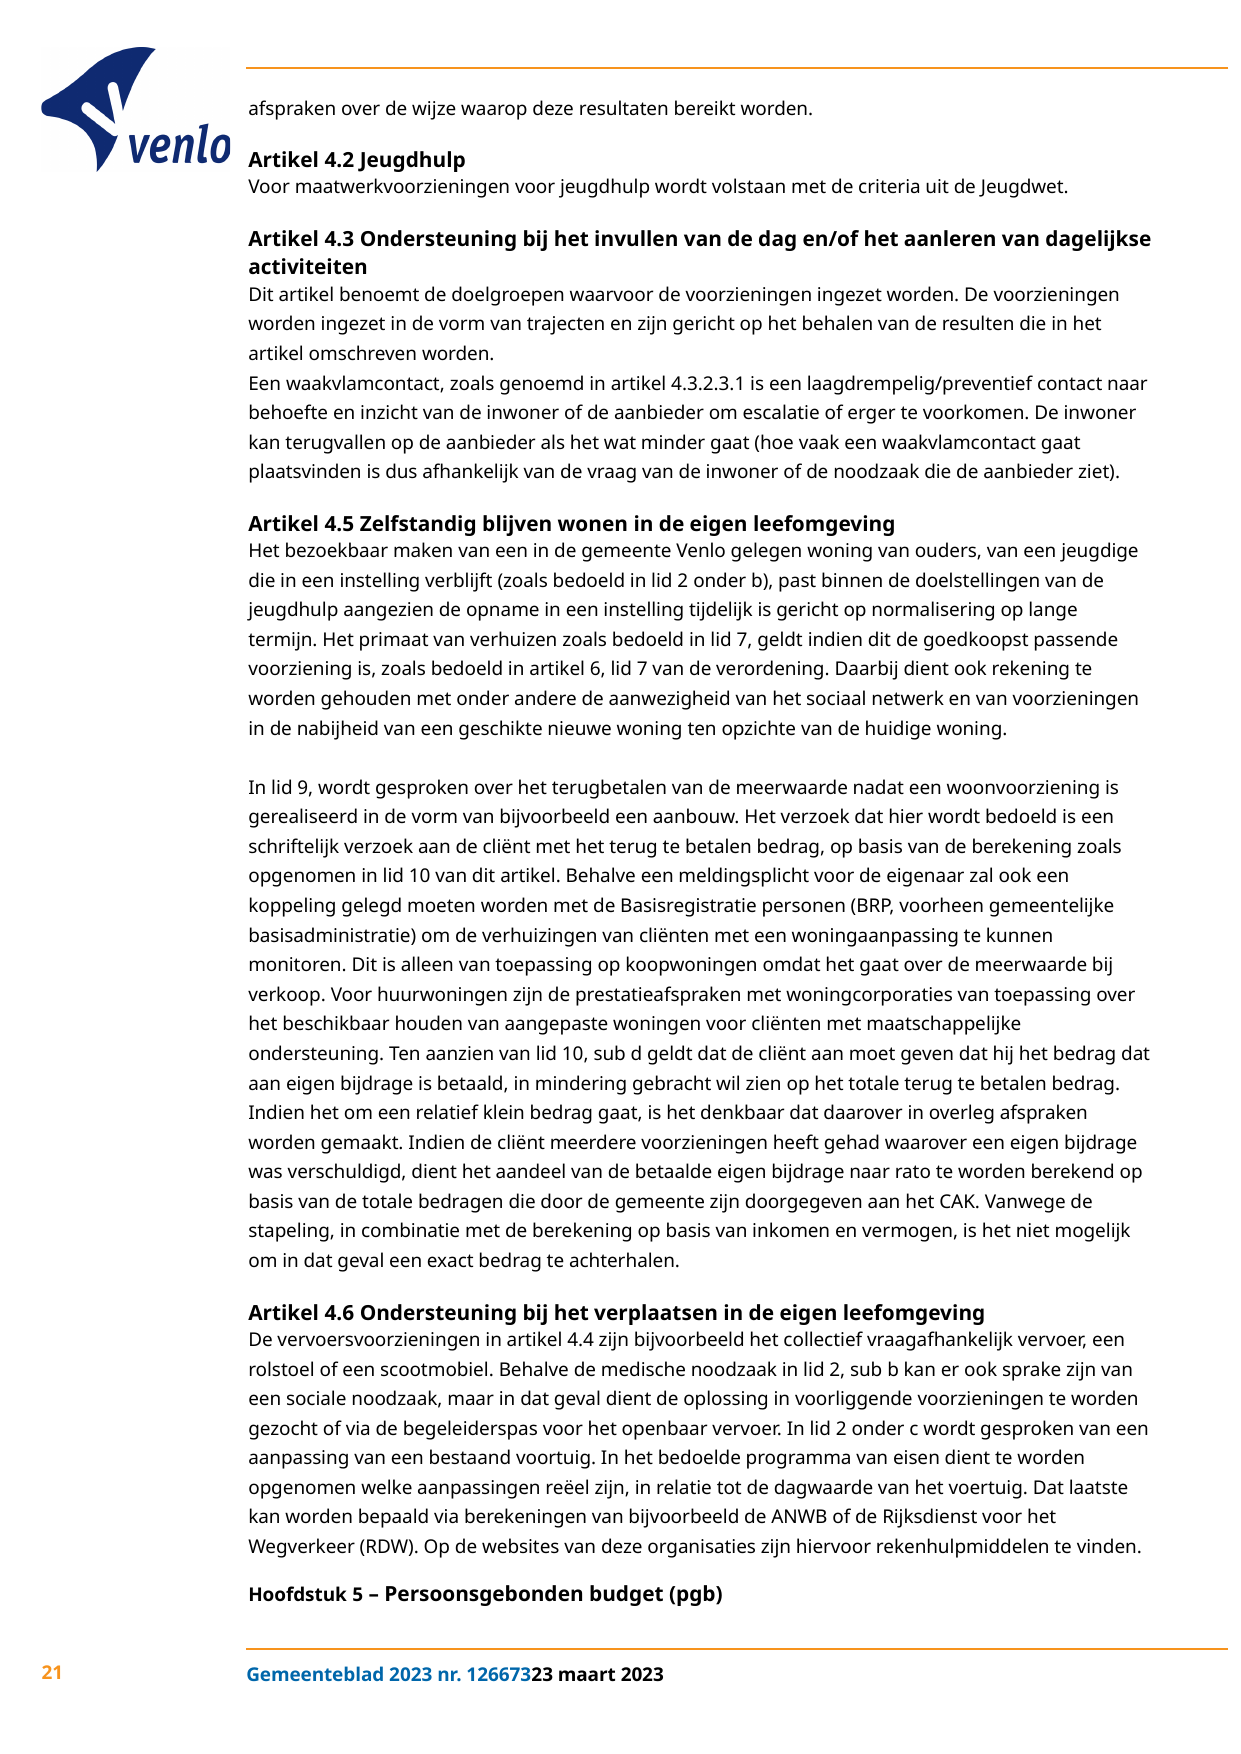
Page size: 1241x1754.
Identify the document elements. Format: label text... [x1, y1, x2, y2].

text Artikel 4.5 Zelfstandig blijven wonen in de eigen leefomgeving [248, 509, 1152, 537]
text afspraken over de wijze waarop deze resultaten bereikt worden. [248, 95, 1152, 121]
text Dit artikel benoemt de doelgroepen waarvoor de voorzieningen ingezet worden. De voorzieningen worden ingezet in de vorm van trajecten en zijn gericht op het behalen van de resulten die in het artikel omschreven worden. [248, 281, 1152, 366]
text De vervoersvoorzieningen in artikel 4.4 zijn bijvoorbeeld het collectief vraagafhankelijk vervoer, een rolstoel of een scootmobiel. Behalve de medische noodzaak in lid 2, sub b kan er ook sprake zijn van een sociale noodzaak, maar in dat geval dient de oplossing in voorliggende voorzieningen te worden gezocht of via de begeleiderspas voor het openbaar vervoer. In lid 2 onder c wordt gesproken van een aanpassing van een bestaand voortuig. In het bedoelde programma van eisen dient te worden opgenomen welke aanpassingen reëel zijn, in relatie tot de dagwaarde van het voertuig. Dat laatste kan worden bepaald via berekeningen van bijvoorbeeld de ANWB of de Rijksdienst voor het Wegverkeer (RDW). Op de websites van deze organisaties zijn hiervoor rekenhulpmiddelen te vinden. [248, 1326, 1152, 1559]
picture [41, 47, 231, 172]
text Artikel 4.6 Ondersteuning bij het verplaatsen in de eigen leefomgeving [248, 1298, 1152, 1326]
text Een waakvlamcontact, zoals genoemd in artikel 4.3.2.3.1 is een laagdrempelig/preventief contact naar behoefte en inzicht van de inwoner of de aanbieder om escalatie of erger te voorkomen. De inwoner kan terugvallen op de aanbieder als het wat minder gaat (hoe vaak een waakvlamcontact gaat plaatsvinden is dus afhankelijk van de vraag van de inwoner of de noodzaak die de aanbieder ziet). [248, 370, 1152, 484]
text Het bezoekbaar maken van een in de gemeente Venlo gelegen woning van ouders, van een jeugdige die in een instelling verblijft (zoals bedoeld in lid 2 onder b), past binnen de doelstellingen van de jeugdhulp aangezien de opname in een instelling tijdelijk is gericht op normalisering op lange termijn. Het primaat van verhuizen zoals bedoeld in lid 7, geldt indien dit de goedkoopst passende voorziening is, zoals bedoeld in artikel 6, lid 7 van de verordening. Daarbij dient ook rekening te worden gehouden met onder andere de aanwezigheid van het sociaal netwerk en van voorzieningen in de nabijheid van een geschikte nieuwe woning ten opzichte van de huidige woning. [248, 537, 1152, 741]
text In lid 9, wordt gesproken over het terugbetalen van de meerwaarde nadat een woonvoorziening is gerealiseerd in de vorm van bijvoorbeeld een aanbouw. Het verzoek dat hier wordt bedoeld is een schriftelijk verzoek aan de cliënt met het terug te betalen bedrag, op basis van de berekening zoals opgenomen in lid 10 van dit artikel. Behalve een meldingsplicht voor de eigenaar zal ook een koppeling gelegd moeten worden met de Basisregistratie personen (BRP, voorheen gemeentelijke basisadministratie) om de verhuizingen van cliënten met een woningaanpassing te kunnen monitoren. Dit is alleen van toepassing op koopwoningen omdat het gaat over de meerwaarde bij verkoop. Voor huurwoningen zijn de prestatieafspraken met woningcorporaties van toepassing over het beschikbaar houden van aangepaste woningen voor cliënten met maatschappelijke ondersteuning. Ten aanzien van lid 10, sub d geldt dat de cliënt aan moet geven dat hij het bedrag dat aan eigen bijdrage is betaald, in mindering gebracht wil zien op het totale terug te betalen bedrag. Indien het om een relatief klein bedrag gaat, is het denkbaar dat daarover in overleg afspraken worden gemaakt. Indien de cliënt meerdere voorzieningen heeft gehad waarover een eigen bijdrage was verschuldigd, dient het aandeel van de betaalde eigen bijdrage naar rato te worden berekend op basis van de totale bedragen die door de gemeente zijn doorgegeven aan het CAK. Vanwege de stapeling, in combinatie met de berekening op basis van inkomen en vermogen, is het niet mogelijk om in dat geval een exact bedrag te achterhalen. [248, 774, 1152, 1273]
text Hoofdstuk 5 – Persoonsgebonden budget (pgb) [248, 1579, 1152, 1607]
text Artikel 4.3 Ondersteuning bij het invullen van de dag en/of het aanleren van dagelijkse activiteiten [248, 224, 1152, 281]
text Artikel 4.2 Jeugdhulp [248, 145, 1152, 174]
text Voor maatwerkvoorzieningen voor jeugdhulp wordt volstaan met de criteria uit de Jeugdwet. [248, 174, 1152, 199]
